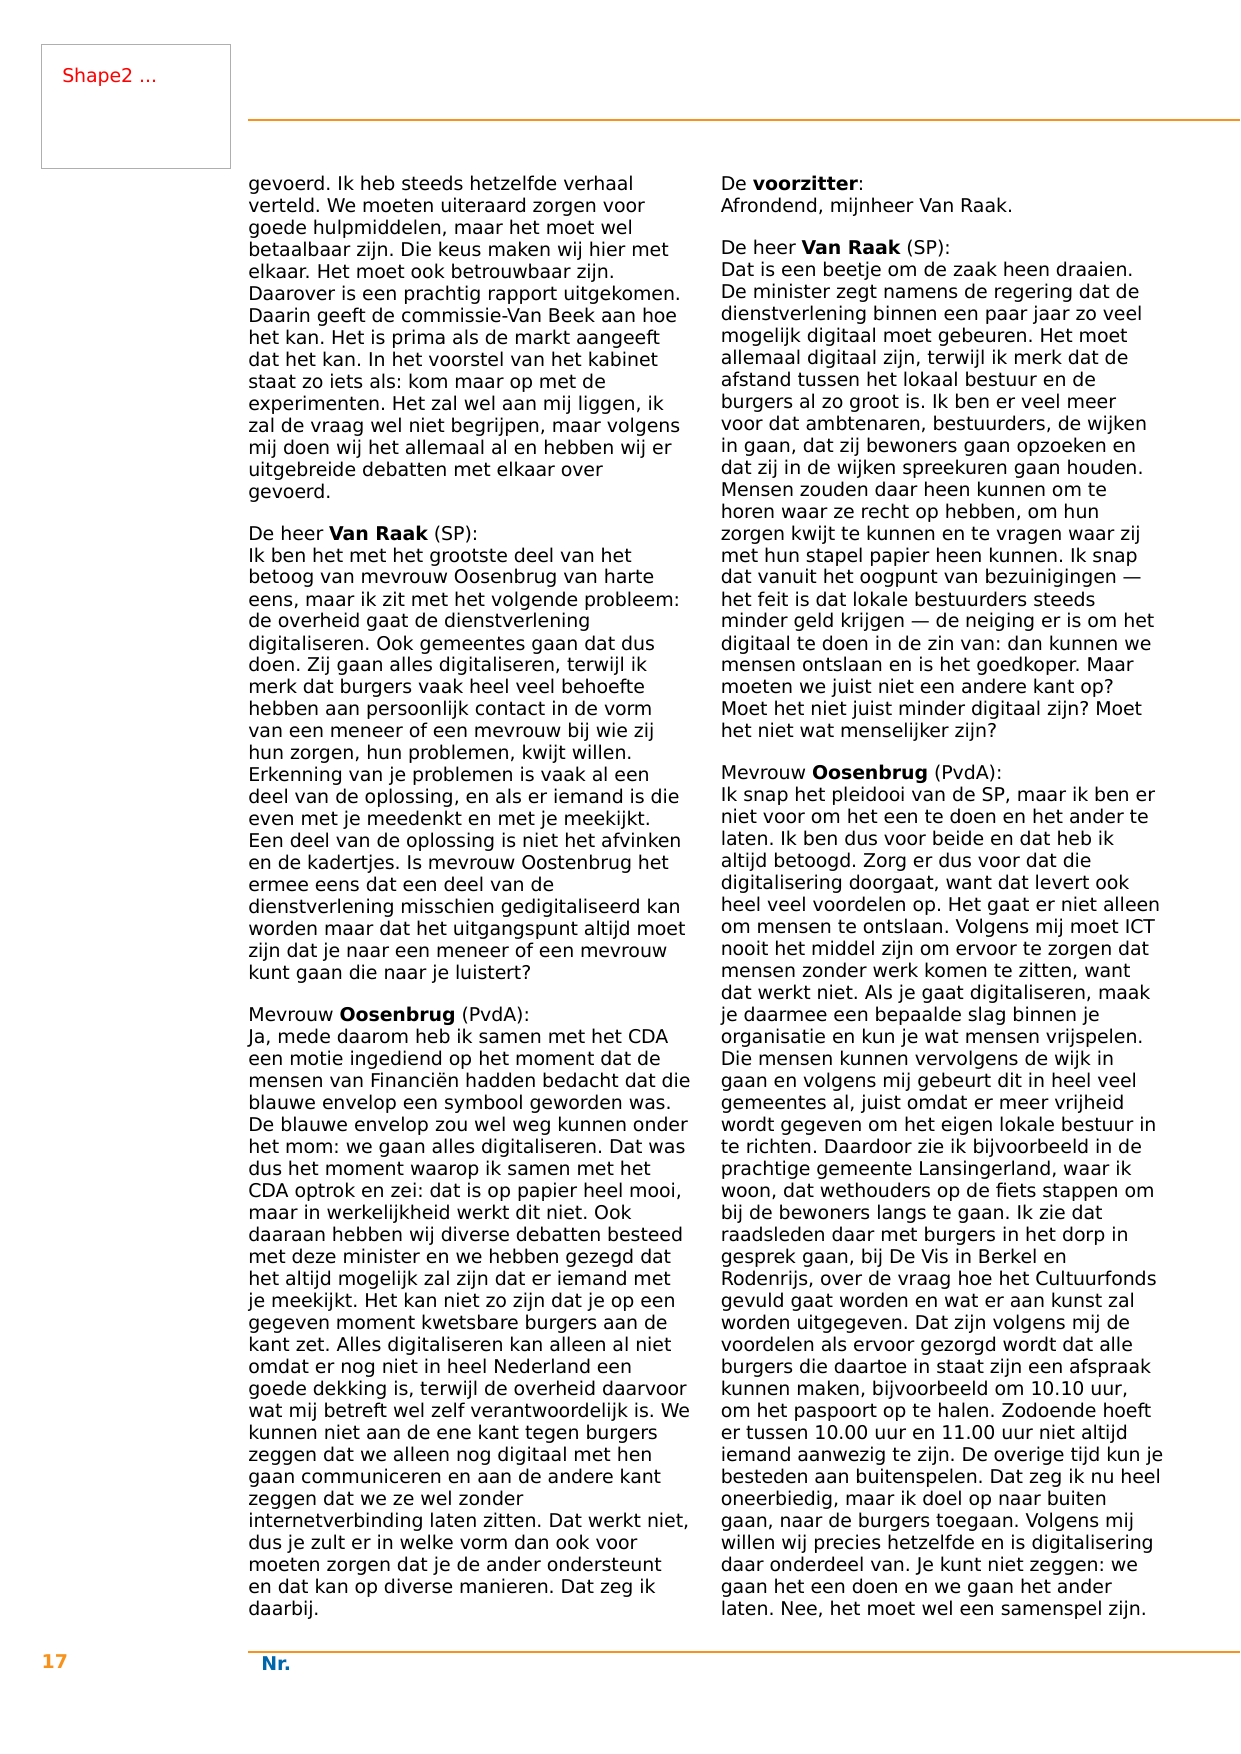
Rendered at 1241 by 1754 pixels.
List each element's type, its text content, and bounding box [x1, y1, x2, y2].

text Dat is een beetje om de zaak heen draaien. De minister zegt namens de regering dat de dienstverlening binnen een paar jaar zo veel mogelijk digitaal moet gebeuren. Het moet allemaal digitaal zijn, terwijl ik merk dat de afstand tussen het lokaal bestuur en de burgers al zo groot is. Ik ben er veel meer voor dat ambtenaren, bestuurders, de wijken in gaan, dat zij bewoners gaan opzoeken en dat zij in de wijken spreekuren gaan houden. Mensen zouden daar heen kunnen om te horen waar ze recht op hebben, om hun zorgen kwijt te kunnen en te vragen waar zij met hun stapel papier heen kunnen. Ik snap dat vanuit het oogpunt van bezuinigingen — het feit is dat lokale bestuurders steeds minder geld krijgen — de neiging er is om het digitaal te doen in de zin van: dan kunnen we mensen ontslaan en is het goedkoper. Maar moeten we juist niet een andere kant op? Moet het niet juist minder digitaal zijn? Moet het niet wat menselijker zijn? [721, 259, 1163, 742]
text Ja, mede daarom heb ik samen met het CDA een motie ingediend op het moment dat de mensen van Financiën hadden bedacht dat die blauwe envelop een symbool geworden was. De blauwe envelop zou wel weg kunnen onder het mom: we gaan alles digitaliseren. Dat was dus het moment waarop ik samen met het CDA optrok en zei: dat is op papier heel mooi, maar in werkelijkheid werkt dit niet. Ook daaraan hebben wij diverse debatten besteed met deze minister en we hebben gezegd dat het altijd mogelijk zal zijn dat er iemand met je meekijkt. Het kan niet zo zijn dat je op een gegeven moment kwetsbare burgers aan de kant zet. Alles digitaliseren kan alleen al niet omdat er nog niet in heel Nederland een goede dekking is, terwijl de overheid daarvoor wat mij betreft wel zelf verantwoordelijk is. We kunnen niet aan de ene kant tegen burgers zeggen dat we alleen nog digitaal met hen gaan communiceren en aan de andere kant zeggen dat we ze wel zonder internetverbinding laten zitten. Dat werkt niet, dus je zult er in welke vorm dan ook voor moeten zorgen dat je de ander ondersteunt en dat kan op diverse manieren. Dat zeg ik daarbij. [248, 1026, 691, 1619]
text Mevrouw Oosenbrug (PvdA): [248, 1004, 691, 1026]
text De heer Van Raak (SP): [721, 237, 1163, 259]
text De heer Van Raak (SP): [248, 522, 691, 544]
text Mevrouw Oosenbrug (PvdA): [721, 762, 1163, 784]
text Ik ben het met het grootste deel van het betoog van mevrouw Oosenbrug van harte eens, maar ik zit met het volgende probleem: de overheid gaat de dienstverlening digitaliseren. Ook gemeentes gaan dat dus doen. Zij gaan alles digitaliseren, terwijl ik merk dat burgers vaak heel veel behoefte hebben aan persoonlijk contact in de vorm van een meneer of een mevrouw bij wie zij hun zorgen, hun problemen, kwijt willen. Erkenning van je problemen is vaak al een deel van de oplossing, en als er iemand is die even met je meedenkt en met je meekijkt. Een deel van de oplossing is niet het afvinken en de kadertjes. Is mevrouw Oostenbrug het ermee eens dat een deel van de dienstverlening misschien gedigitaliseerd kan worden maar dat het uitgangspunt altijd moet zijn dat je naar een meneer of een mevrouw kunt gaan die naar je luistert? [248, 544, 691, 984]
text Ik snap het pleidooi van de SP, maar ik ben er niet voor om het een te doen en het ander te laten. Ik ben dus voor beide en dat heb ik altijd betoogd. Zorg er dus voor dat die digitalisering doorgaat, want dat levert ook heel veel voordelen op. Het gaat er niet alleen om mensen te ontslaan. Volgens mij moet ICT nooit het middel zijn om ervoor te zorgen dat mensen zonder werk komen te zitten, want dat werkt niet. Als je gaat digitaliseren, maak je daarmee een bepaalde slag binnen je organisatie en kun je wat mensen vrijspelen. Die mensen kunnen vervolgens de wijk in gaan en volgens mij gebeurt dit in heel veel gemeentes al, juist omdat er meer vrijheid wordt gegeven om het eigen lokale bestuur in te richten. Daardoor zie ik bijvoorbeeld in de prachtige gemeente Lansingerland, waar ik woon, dat wethouders op de fiets stappen om bij de bewoners langs te gaan. Ik zie dat raadsleden daar met burgers in het dorp in gesprek gaan, bij De Vis in Berkel en Rodenrijs, over de vraag hoe het Cultuurfonds gevuld gaat worden en wat er aan kunst zal worden uitgegeven. Dat zijn volgens mij de voordelen als ervoor gezorgd wordt dat alle burgers die daartoe in staat zijn een afspraak kunnen maken, bijvoorbeeld om 10.10 uur, om het paspoort op te halen. Zodoende hoeft er tussen 10.00 uur en 11.00 uur niet altijd iemand aanwezig te zijn. De overige tijd kun je besteden aan buitenspelen. Dat zeg ik nu heel oneerbiedig, maar ik doel op naar buiten gaan, naar de burgers toegaan. Volgens mij willen wij precies hetzelfde en is digitalisering daar onderdeel van. Je kunt niet zeggen: we gaan het een doen en we gaan het ander laten. Nee, het moet wel een samenspel zijn. [721, 784, 1163, 1619]
text Afrondend, mijnheer Van Raak. [721, 195, 1163, 217]
text gevoerd. Ik heb steeds hetzelfde verhaal verteld. We moeten uiteraard zorgen voor goede hulpmiddelen, maar het moet wel betaalbaar zijn. Die keus maken wij hier met elkaar. Het moet ook betrouwbaar zijn. Daarover is een prachtig rapport uitgekomen. Daarin geeft de commissie-Van Beek aan hoe het kan. Het is prima als de markt aangeeft dat het kan. In het voorstel van het kabinet staat zo iets als: kom maar op met de experimenten. Het zal wel aan mij liggen, ik zal de vraag wel niet begrijpen, maar volgens mij doen wij het allemaal al en hebben wij er uitgebreide debatten met elkaar over gevoerd. [248, 173, 691, 502]
text De voorzitter: [721, 173, 1163, 195]
